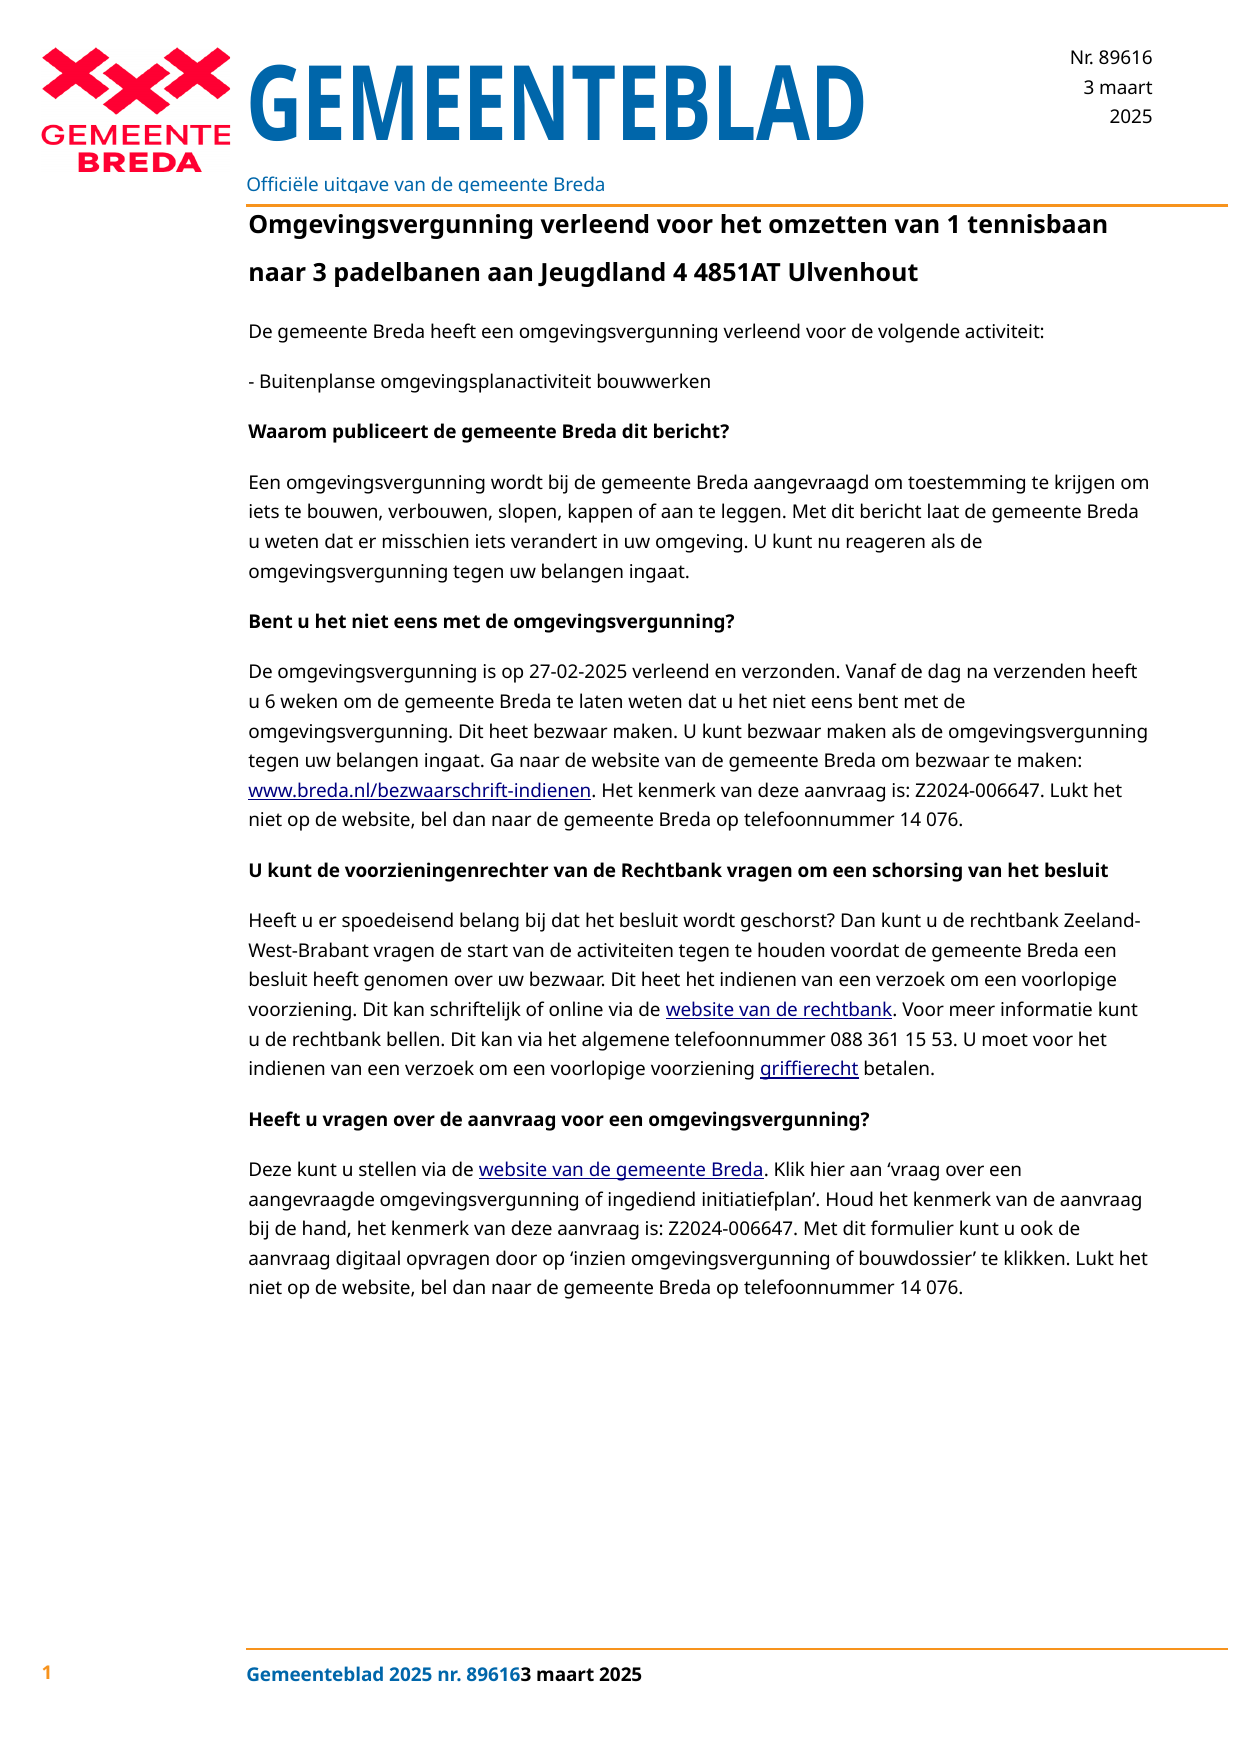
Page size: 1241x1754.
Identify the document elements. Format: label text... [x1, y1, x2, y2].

text - Buitenplanse omgevingsplanactiviteit bouwwerken [248, 368, 1152, 394]
text Omgevingsvergunning verleend voor het omzetten van 1 tennisbaan naar 3 padelbanen aan Jeugdland 4 4851AT Ulvenhout [248, 207, 1152, 288]
text Waarom publiceert de gemeente Breda dit bericht? [248, 419, 1152, 444]
text Heeft u er spoedeisend belang bij dat het besluit wordt geschorst? Dan kunt u de rechtbank Zeeland-West-Brabant vragen de start van de activiteiten tegen te houden voordat de gemeente Breda een besluit heeft genomen over uw bezwaar. Dit heet het indienen van een verzoek om een voorlopige voorziening. Dit kan schriftelijk of online via de website van de rechtbank. Voor meer informatie kunt u de rechtbank bellen. Dit kan via het algemene telefoonnummer 088 361 15 53. U moet voor het indienen van een verzoek om een voorlopige voorziening griffierecht betalen. [248, 907, 1152, 1081]
text Een omgevingsvergunning wordt bij de gemeente Breda aangevraagd om toestemming te krijgen om iets te bouwen, verbouwen, slopen, kappen of aan te leggen. Met dit bericht laat de gemeente Breda u weten dat er misschien iets verandert in uw omgeving. U kunt nu reageren als de omgevingsvergunning tegen uw belangen ingaat. [248, 469, 1152, 584]
text Heeft u vragen over de aanvraag voor een omgevingsvergunning? [248, 1106, 1152, 1132]
text De gemeente Breda heeft een omgevingsvergunning verleend voor de volgende activiteit: [248, 318, 1152, 344]
text De omgevingsvergunning is op 27-02-2025 verleend en verzonden. Vanaf de dag na verzenden heeft u 6 weken om de gemeente Breda te laten weten dat u het niet eens bent met de omgevingsvergunning. Dit heet bezwaar maken. U kunt bezwaar maken als de omgevingsvergunning tegen uw belangen ingaat. Ga naar de website van de gemeente Breda om bezwaar te maken: www.breda.nl/bezwaarschrift-indienen. Het kenmerk van deze aanvraag is: Z2024-006647. Lukt het niet op de website, bel dan naar de gemeente Breda op telefoonnummer 14 076. [248, 659, 1152, 832]
text Bent u het niet eens met de omgevingsvergunning? [248, 608, 1152, 634]
text U kunt de voorzieningenrechter van de Rechtbank vragen om een schorsing van het besluit [248, 857, 1152, 883]
text Deze kunt u stellen via de website van de gemeente Breda. Klik hier aan ‘vraag over een aangevraagde omgevingsvergunning of ingediend initiatiefplan’. Houd het kenmerk van de aanvraag bij de hand, het kenmerk van deze aanvraag is: Z2024-006647. Met dit formulier kunt u ook de aanvraag digitaal opvragen door op ‘inzien omgevingsvergunning of bouwdossier’ te klikken. Lukt het niet op de website, bel dan naar de gemeente Breda op telefoonnummer 14 076. [248, 1156, 1152, 1300]
picture [41, 47, 231, 172]
